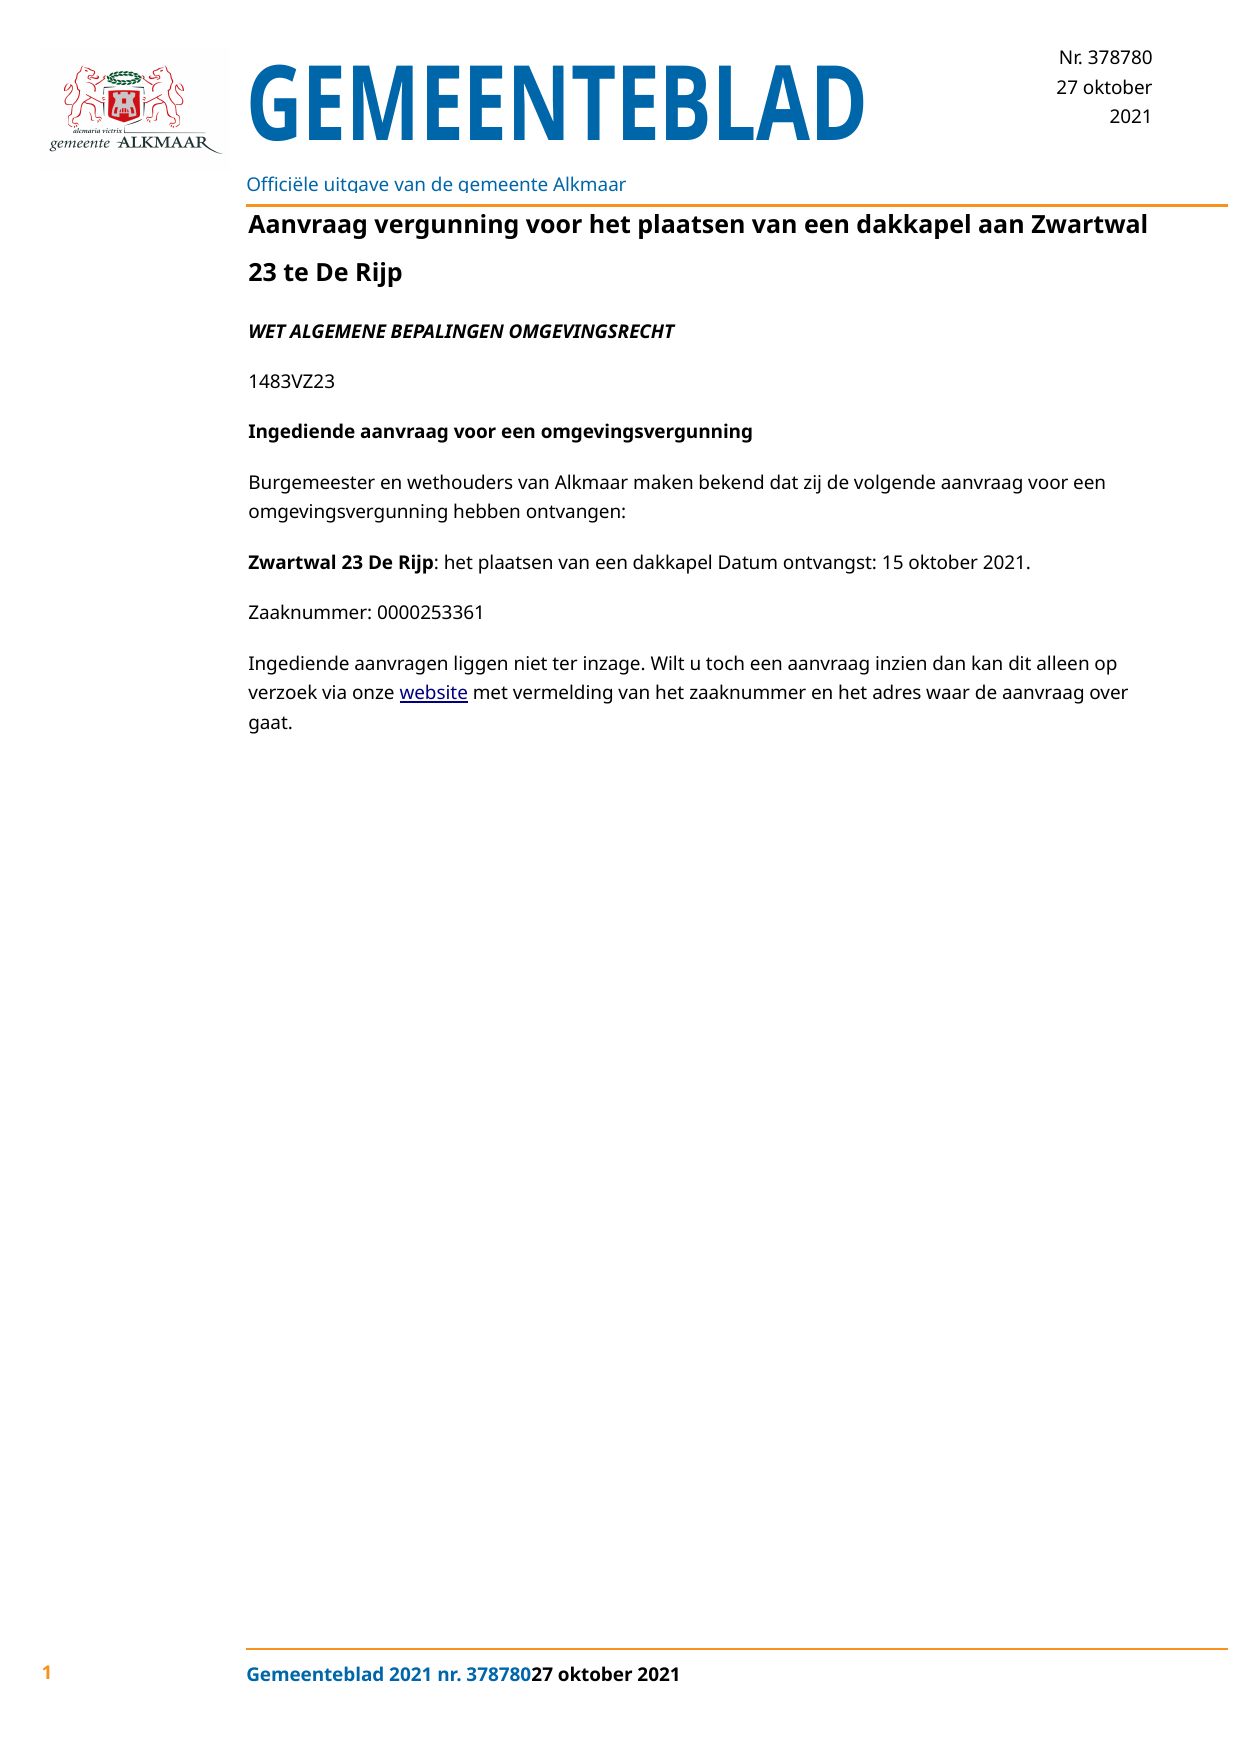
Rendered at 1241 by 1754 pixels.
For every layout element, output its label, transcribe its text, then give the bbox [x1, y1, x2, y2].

text Zaaknummer: 0000253361 [248, 599, 1152, 625]
text Zwartwal 23 De Rijp: het plaatsen van een dakkapel Datum ontvangst: 15 oktober 2021. [248, 549, 1152, 575]
text Burgemeester en wethouders van Alkmaar maken bekend dat zij de volgende aanvraag voor een omgevingsvergunning hebben ontvangen: [248, 469, 1152, 524]
text 1483VZ23 [248, 368, 1152, 394]
picture [41, 47, 231, 172]
text Aanvraag vergunning voor het plaatsen van een dakkapel aan Zwartwal 23 te De Rijp [248, 207, 1152, 288]
text WET ALGEMENE BEPALINGEN OMGEVINGSRECHT [248, 318, 1152, 344]
text Ingediende aanvragen liggen niet ter inzage. Wilt u toch een aanvraag inzien dan kan dit alleen op verzoek via onze website met vermelding van het zaaknummer en het adres waar de aanvraag over gaat. [248, 650, 1152, 735]
text Ingediende aanvraag voor een omgevingsvergunning [248, 419, 1152, 444]
